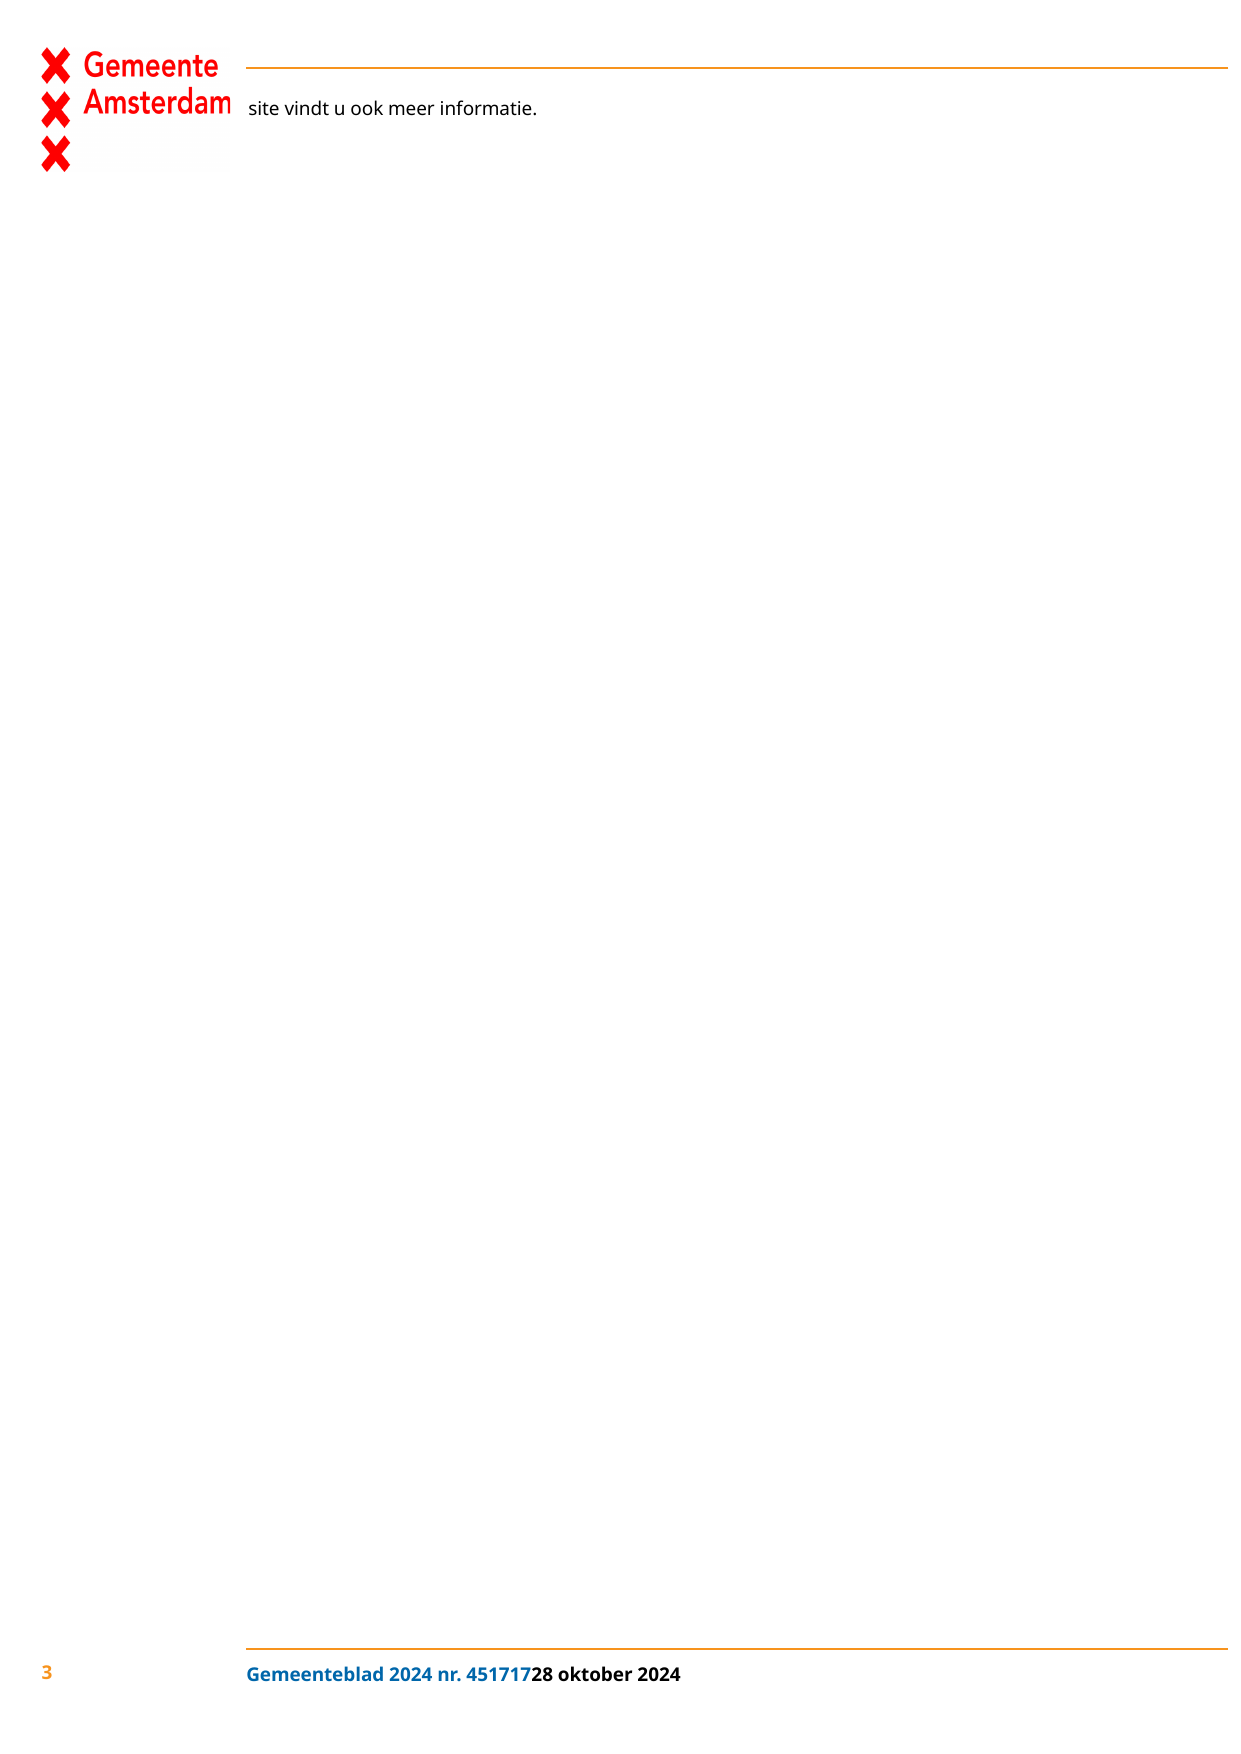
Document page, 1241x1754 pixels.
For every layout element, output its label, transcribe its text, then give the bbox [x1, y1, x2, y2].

picture [41, 47, 231, 172]
text site vindt u ook meer informatie. [248, 95, 1152, 121]
